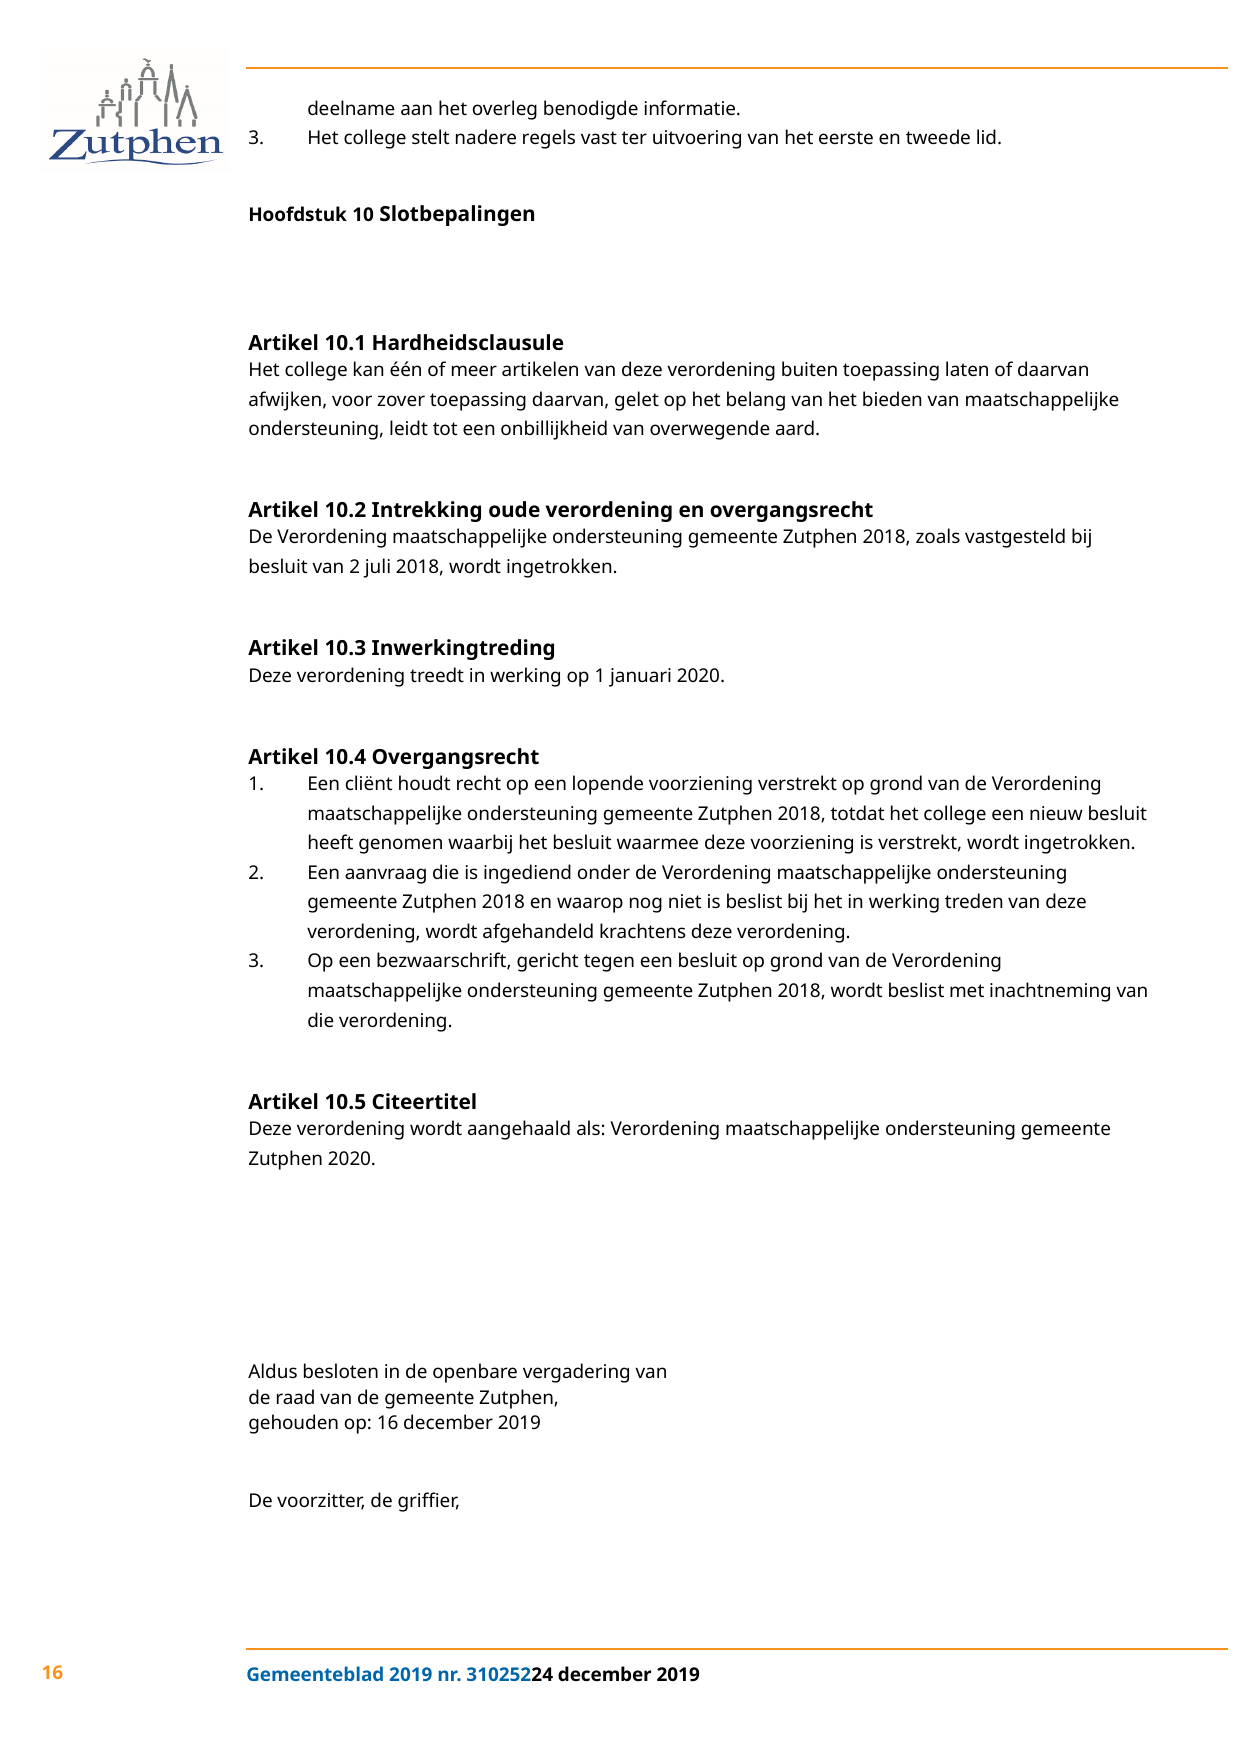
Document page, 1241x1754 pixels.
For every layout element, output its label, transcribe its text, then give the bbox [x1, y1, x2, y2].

text Hoofdstuk 10 Slotbepalingen [248, 199, 1152, 228]
list deelname aan het overleg benodigde informatie. [248, 95, 1152, 121]
text Aldus besloten in de openbare vergadering van [248, 1358, 1152, 1384]
text de raad van de gemeente Zutphen, [248, 1384, 1152, 1409]
text De Verordening maatschappelijke ondersteuning gemeente Zutphen 2018, zoals vastgesteld bij besluit van 2 juli 2018, wordt ingetrokken. [248, 524, 1152, 579]
text Artikel 10.3 Inwerkingtreding [248, 633, 1152, 662]
list Een cliënt houdt recht op een lopende voorziening verstrekt op grond van de Verordening maatschappelijke ondersteuning gemeente Zutphen 2018, totdat het college een nieuw besluit heeft genomen waarbij het besluit waarmee deze voorziening is verstrekt, wordt ingetrokken. [248, 770, 1152, 855]
text Artikel 10.1 Hardheidsclausule [248, 328, 1152, 356]
list Een aanvraag die is ingediend onder de Verordening maatschappelijke ondersteuning gemeente Zutphen 2018 en waarop nog niet is beslist bij het in werking treden van deze verordening, wordt afgehandeld krachtens deze verordening. [248, 859, 1152, 944]
text Het college kan één of meer artikelen van deze verordening buiten toepassing laten of daarvan afwijken, voor zover toepassing daarvan, gelet op het belang van het bieden van maatschappelijke ondersteuning, leidt tot een onbillijkheid van overwegende aard. [248, 356, 1152, 441]
text Artikel 10.5 Citeertitel [248, 1087, 1152, 1115]
text De voorzitter, de griffier, [248, 1487, 1152, 1512]
list Het college stelt nadere regels vast ter uitvoering van het eerste en tweede lid. [248, 124, 1152, 150]
text Deze verordening wordt aangehaald als: Verordening maatschappelijke ondersteuning gemeente Zutphen 2020. [248, 1115, 1152, 1171]
text Artikel 10.4 Overgangsrecht [248, 742, 1152, 770]
list Op een bezwaarschrift, gericht tegen een besluit op grond van de Verordening maatschappelijke ondersteuning gemeente Zutphen 2018, wordt beslist met inachtneming van die verordening. [248, 948, 1152, 1033]
text gehouden op: 16 december 2019 [248, 1409, 1152, 1435]
text Artikel 10.2 Intrekking oude verordening en overgangsrecht [248, 495, 1152, 524]
text Deze verordening treedt in werking op 1 januari 2020. [248, 662, 1152, 687]
picture [41, 47, 231, 172]
